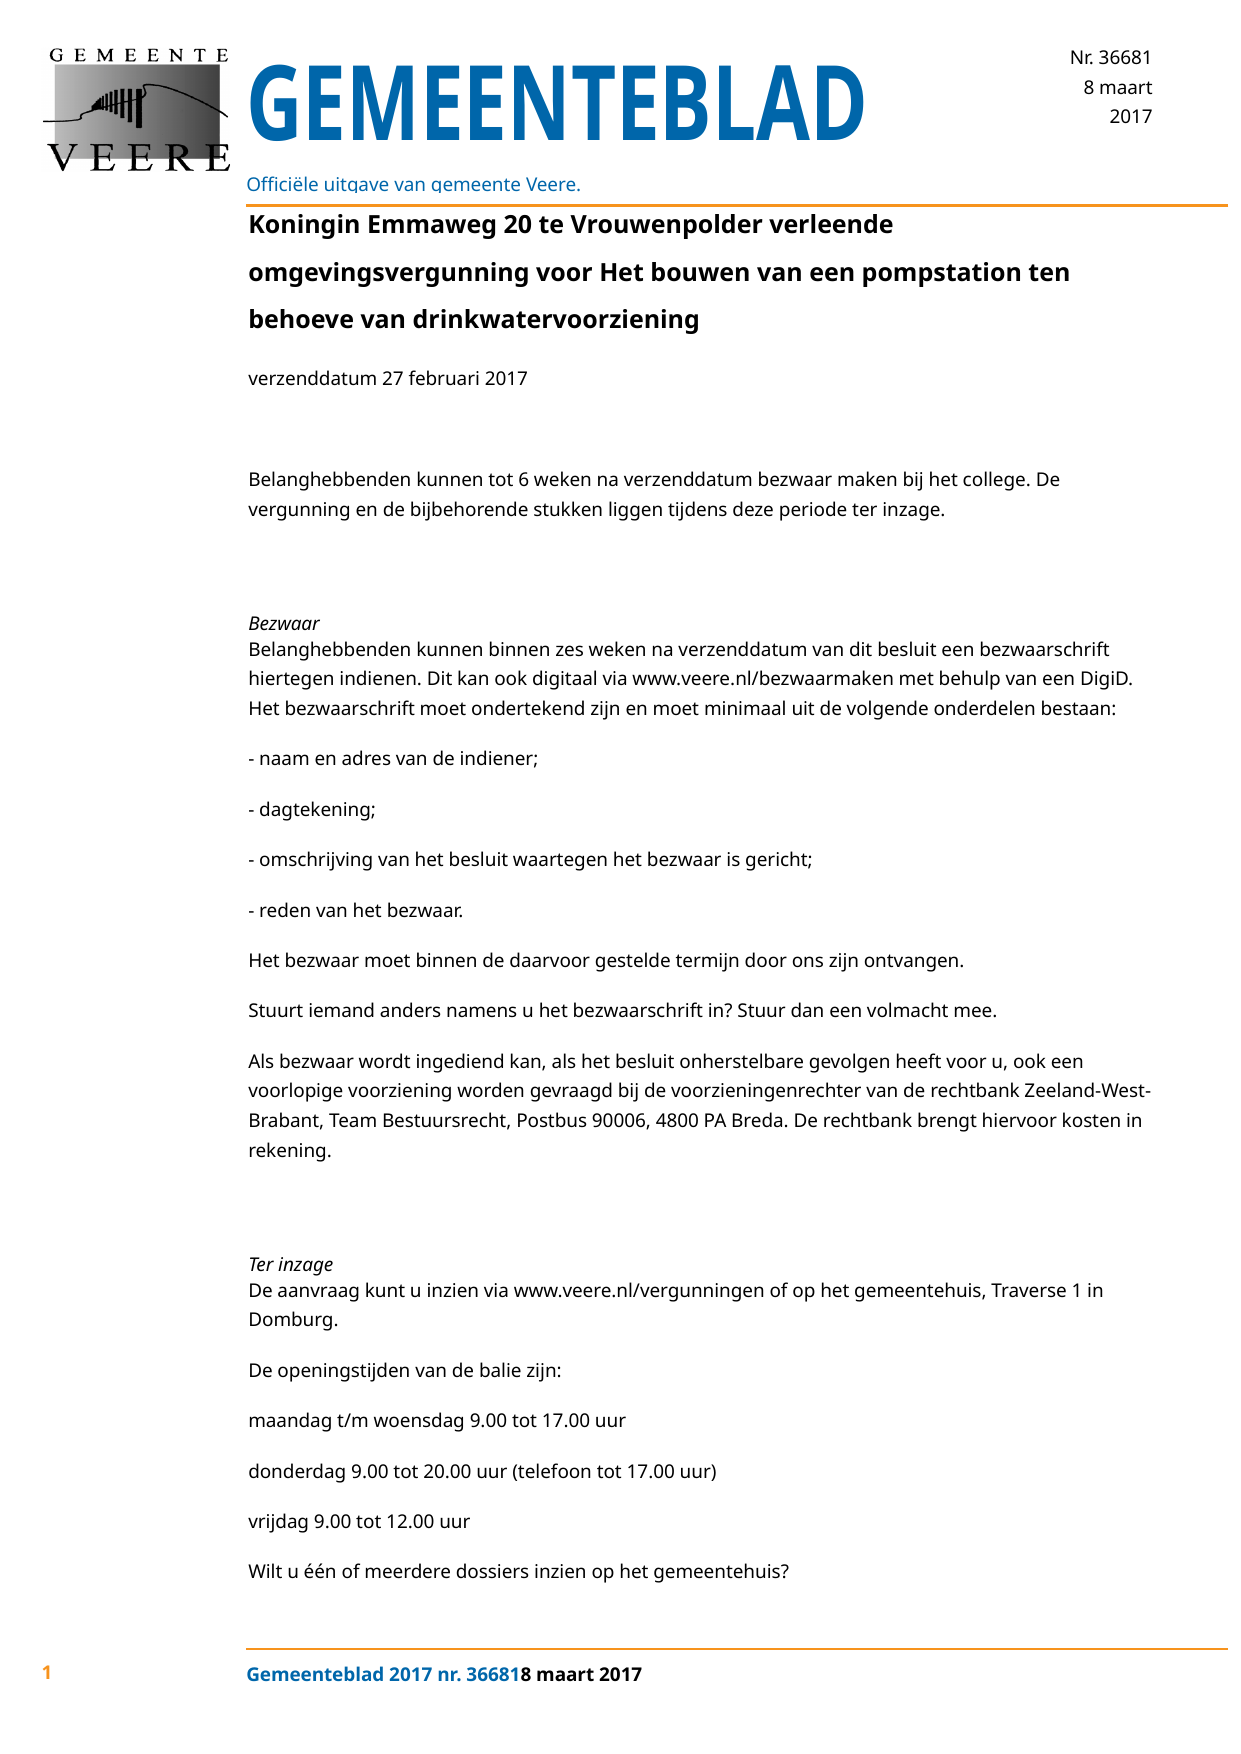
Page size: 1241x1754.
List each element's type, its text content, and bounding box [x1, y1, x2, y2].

text - naam en adres van de indiener; [248, 746, 1152, 771]
text De aanvraag kunt u inzien via www.veere.nl/vergunningen of op het gemeentehuis, Traverse 1 in Domburg. [248, 1277, 1152, 1332]
text maandag t/m woensdag 9.00 tot 17.00 uur [248, 1407, 1152, 1433]
text Wilt u één of meerdere dossiers inzien op het gemeentehuis? [248, 1559, 1152, 1584]
text De openingstijden van de balie zijn: [248, 1357, 1152, 1383]
text Ter inzage [248, 1251, 1152, 1277]
text Het bezwaar moet binnen de daarvoor gestelde termijn door ons zijn ontvangen. [248, 947, 1152, 973]
text Als bezwaar wordt ingediend kan, als het besluit onherstelbare gevolgen heeft voor u, ook een voorlopige voorziening worden gevraagd bij de voorzieningenrechter van de rechtbank Zeeland-West-Brabant, Team Bestuursrecht, Postbus 90006, 4800 PA Breda. De rechtbank brengt hiervoor kosten in rekening. [248, 1048, 1152, 1163]
picture [41, 47, 231, 172]
text Belanghebbenden kunnen tot 6 weken na verzenddatum bezwaar maken bij het college. De vergunning en de bijbehorende stukken liggen tijdens deze periode ter inzage. [248, 466, 1152, 522]
text Bezwaar [248, 610, 1152, 636]
text Koningin Emmaweg 20 te Vrouwenpolder verleende omgevingsvergunning voor Het bouwen van een pompstation ten behoeve van drinkwatervoorziening [248, 207, 1152, 336]
text - dagtekening; [248, 796, 1152, 822]
text donderdag 9.00 tot 20.00 uur (telefoon tot 17.00 uur) [248, 1458, 1152, 1483]
text verzenddatum 27 februari 2017 [248, 366, 1152, 391]
text Belanghebbenden kunnen binnen zes weken na verzenddatum van dit besluit een bezwaarschrift hiertegen indienen. Dit kan ook digitaal via www.veere.nl/bezwaarmaken met behulp van een DigiD. Het bezwaarschrift moet ondertekend zijn en moet minimaal uit de volgende onderdelen bestaan: [248, 636, 1152, 721]
text vrijdag 9.00 tot 12.00 uur [248, 1508, 1152, 1534]
text - omschrijving van het besluit waartegen het bezwaar is gericht; [248, 846, 1152, 872]
text Stuurt iemand anders namens u het bezwaarschrift in? Stuur dan een volmacht mee. [248, 998, 1152, 1023]
text - reden van het bezwaar. [248, 897, 1152, 923]
